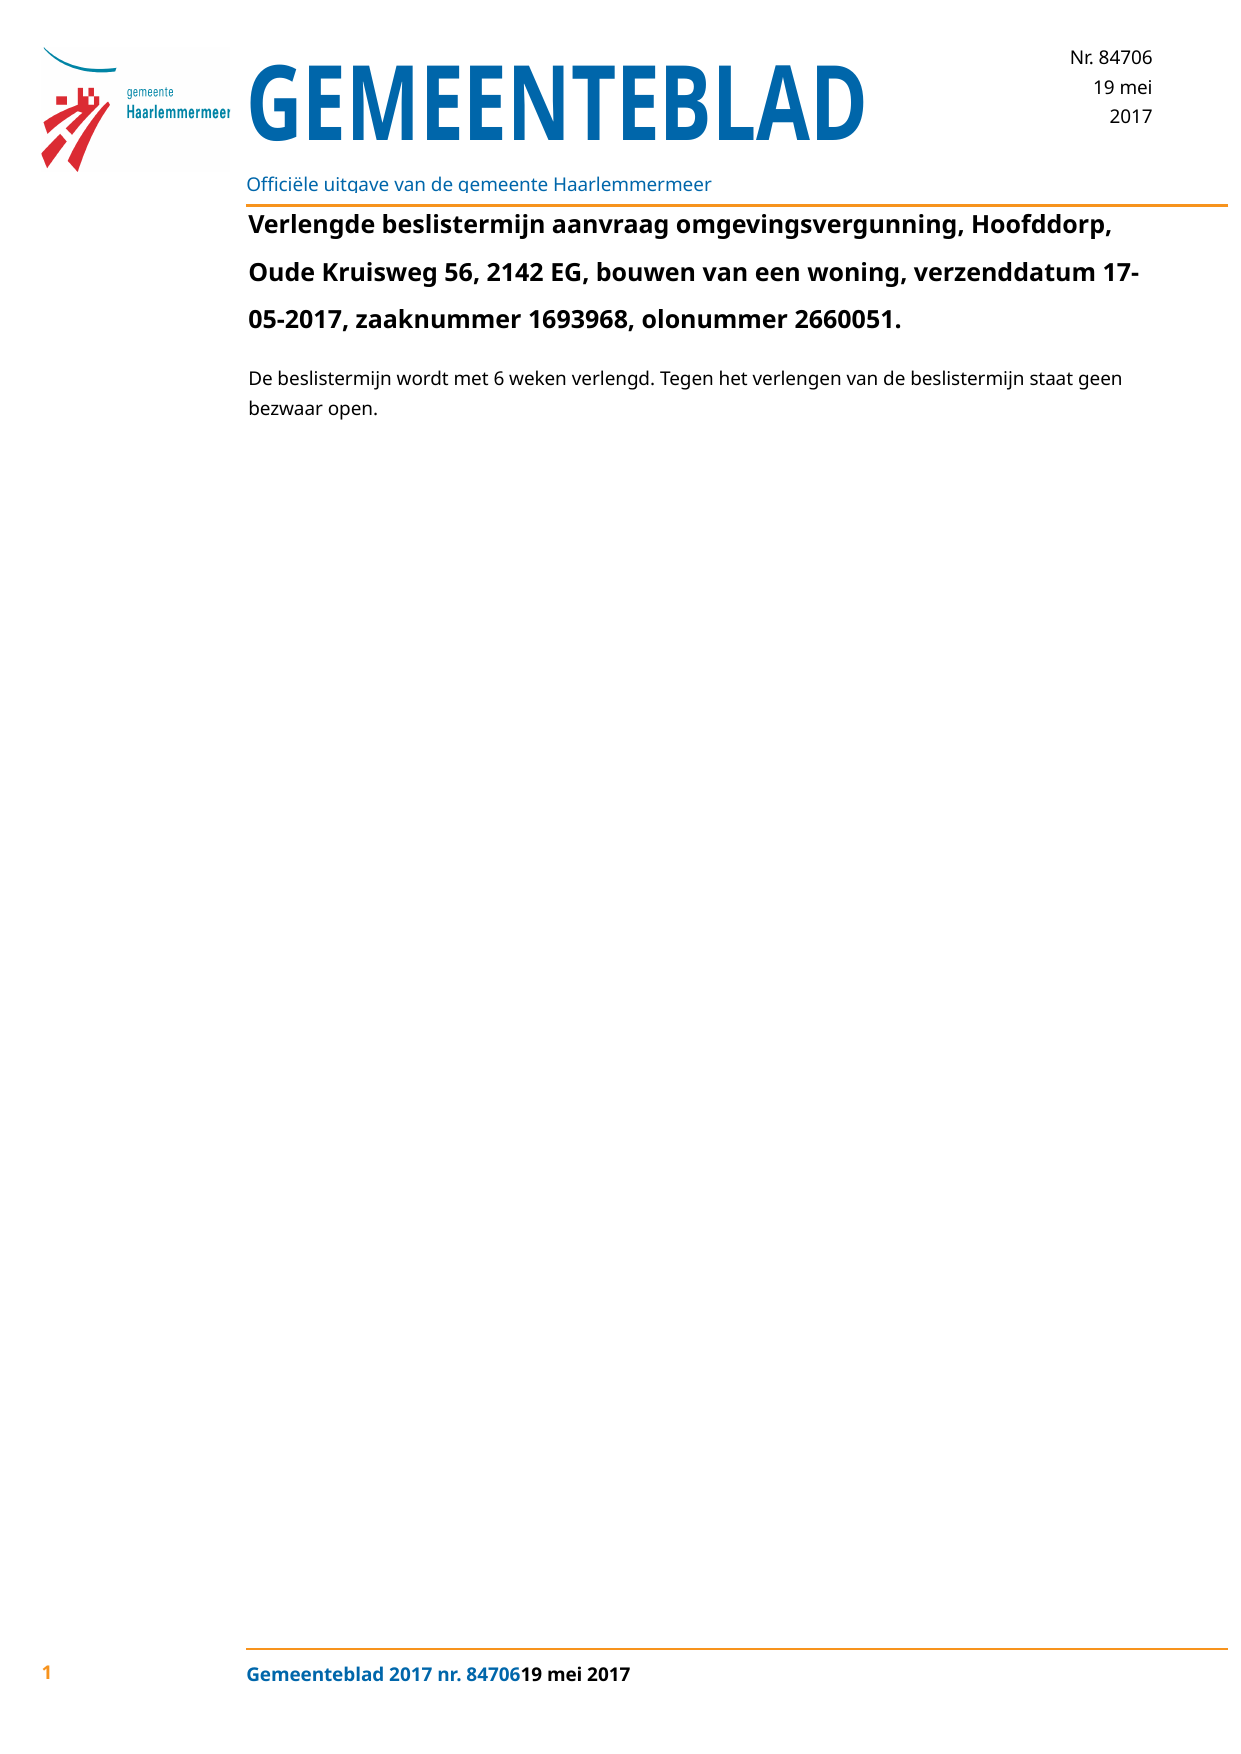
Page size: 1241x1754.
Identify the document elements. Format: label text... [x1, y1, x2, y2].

picture [41, 47, 231, 172]
text Verlengde beslistermijn aanvraag omgevingsvergunning, Hoofddorp, Oude Kruisweg 56, 2142 EG, bouwen van een woning, verzenddatum 17-05-2017, zaaknummer 1693968, olonummer 2660051. [248, 207, 1152, 336]
text De beslistermijn wordt met 6 weken verlengd. Tegen het verlengen van de beslistermijn staat geen bezwaar open. [248, 366, 1152, 421]
